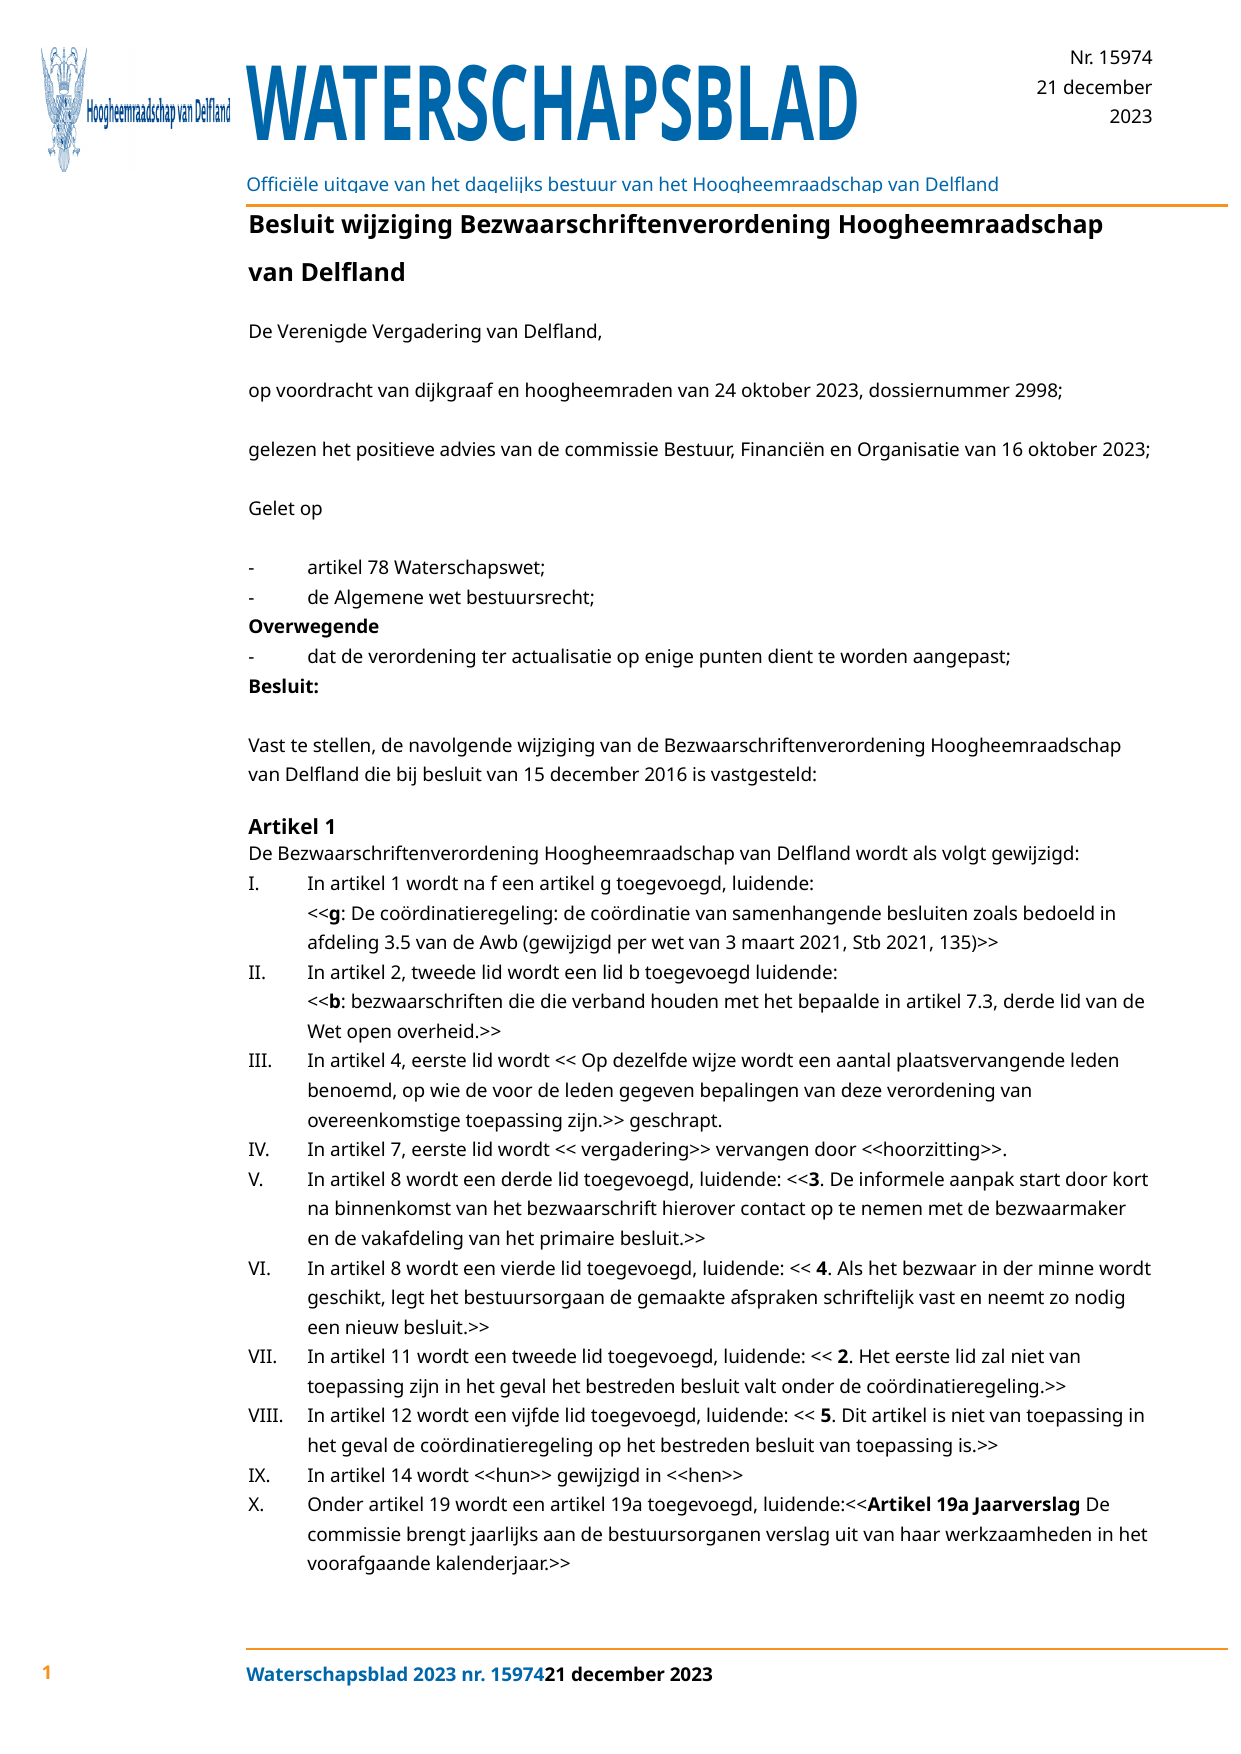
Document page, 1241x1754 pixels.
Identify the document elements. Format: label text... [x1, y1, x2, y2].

list In artikel 1 wordt na f een artikel g toegevoegd, luidende: [248, 870, 1152, 896]
list In artikel 2, tweede lid wordt een lid b toegevoegd luidende: [248, 959, 1152, 984]
text Vast te stellen, de navolgende wijziging van de Bezwaarschriftenverordening Hoogheemraadschap van Delfland die bij besluit van 15 december 2016 is vastgesteld: [248, 732, 1152, 787]
list In artikel 11 wordt een tweede lid toegevoegd, luidende: << 2. Het eerste lid zal niet van toepassing zijn in het geval het bestreden besluit valt onder de coördinatieregeling.>> [248, 1343, 1152, 1399]
list artikel 78 Waterschapswet; [248, 554, 1152, 580]
list In artikel 8 wordt een derde lid toegevoegd, luidende: <<3. De informele aanpak start door kort na binnenkomst van het bezwaarschrift hierover contact op te nemen met de bezwaarmaker en de vakafdeling van het primaire besluit.>> [248, 1166, 1152, 1251]
list de Algemene wet bestuursrecht; [248, 584, 1152, 610]
list Onder artikel 19 wordt een artikel 19a toegevoegd, luidende:<<Artikel 19a Jaarverslag De commissie brengt jaarlijks aan de bestuursorganen verslag uit van haar werkzaamheden in het voorafgaande kalenderjaar.>> [248, 1491, 1152, 1576]
list <<g: De coördinatieregeling: de coördinatie van samenhangende besluiten zoals bedoeld in afdeling 3.5 van de Awb (gewijzigd per wet van 3 maart 2021, Stb 2021, 135)>> [248, 900, 1152, 955]
text Overwegende [248, 614, 1152, 639]
list In artikel 4, eerste lid wordt << Op dezelfde wijze wordt een aantal plaatsvervangende leden benoemd, op wie de voor de leden gegeven bepalingen van deze verordening van overeenkomstige toepassing zijn.>> geschrapt. [248, 1048, 1152, 1132]
text op voordracht van dijkgraaf en hoogheemraden van 24 oktober 2023, dossiernummer 2998; [248, 377, 1152, 403]
list In artikel 7, eerste lid wordt << vergadering>> vervangen door <<hoorzitting>>. [248, 1136, 1152, 1162]
list In artikel 8 wordt een vierde lid toegevoegd, luidende: << 4. Als het bezwaar in der minne wordt geschikt, legt het bestuursorgaan de gemaakte afspraken schriftelijk vast en neemt zo nodig een nieuw besluit.>> [248, 1255, 1152, 1339]
list In artikel 12 wordt een vijfde lid toegevoegd, luidende: << 5. Dit artikel is niet van toepassing in het geval de coördinatieregeling op het bestreden besluit van toepassing is.>> [248, 1403, 1152, 1458]
picture [41, 47, 231, 172]
text gelezen het positieve advies van de commissie Bestuur, Financiën en Organisatie van 16 oktober 2023; [248, 436, 1152, 462]
text Gelet op [248, 495, 1152, 521]
text Artikel 1 [248, 812, 1152, 841]
list dat de verordening ter actualisatie op enige punten dient te worden aangepast; [248, 643, 1152, 669]
text De Bezwaarschriftenverordening Hoogheemraadschap van Delfland wordt als volgt gewijzigd: [248, 841, 1152, 866]
text Besluit wijziging Bezwaarschriftenverordening Hoogheemraadschap van Delfland [248, 207, 1152, 288]
text De Verenigde Vergadering van Delfland, [248, 318, 1152, 344]
list <<b: bezwaarschriften die die verband houden met het bepaalde in artikel 7.3, derde lid van de Wet open overheid.>> [248, 988, 1152, 1044]
list In artikel 14 wordt <<hun>> gewijzigd in <<hen>> [248, 1462, 1152, 1487]
text Besluit: [248, 673, 1152, 699]
